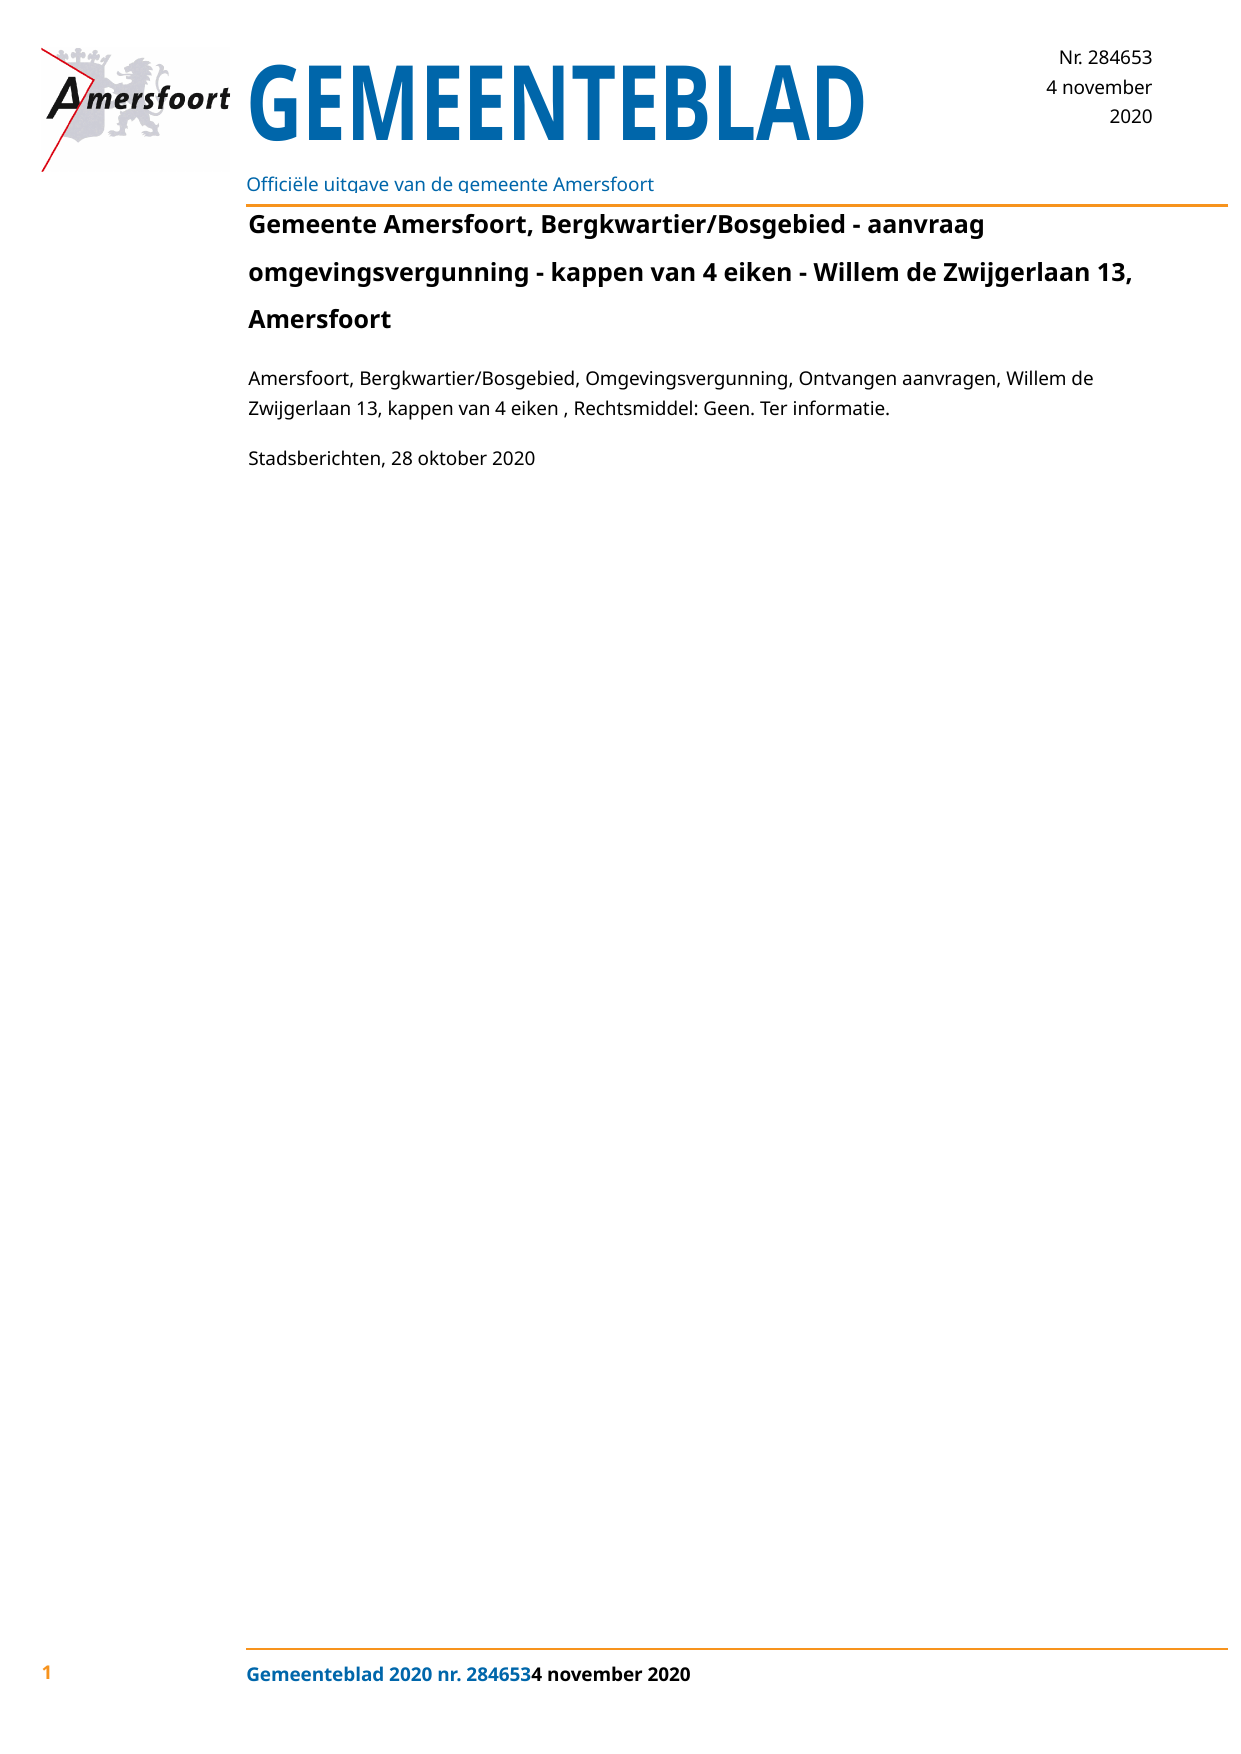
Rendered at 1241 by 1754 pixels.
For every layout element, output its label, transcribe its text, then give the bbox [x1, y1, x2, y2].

picture [41, 47, 231, 172]
text Stadsberichten, 28 oktober 2020 [248, 446, 1152, 471]
text Gemeente Amersfoort, Bergkwartier/Bosgebied - aanvraag omgevingsvergunning - kappen van 4 eiken - Willem de Zwijgerlaan 13, Amersfoort [248, 207, 1152, 336]
text Amersfoort, Bergkwartier/Bosgebied, Omgevingsvergunning, Ontvangen aanvragen, Willem de Zwijgerlaan 13, kappen van 4 eiken , Rechtsmiddel: Geen. Ter informatie. [248, 366, 1152, 421]
